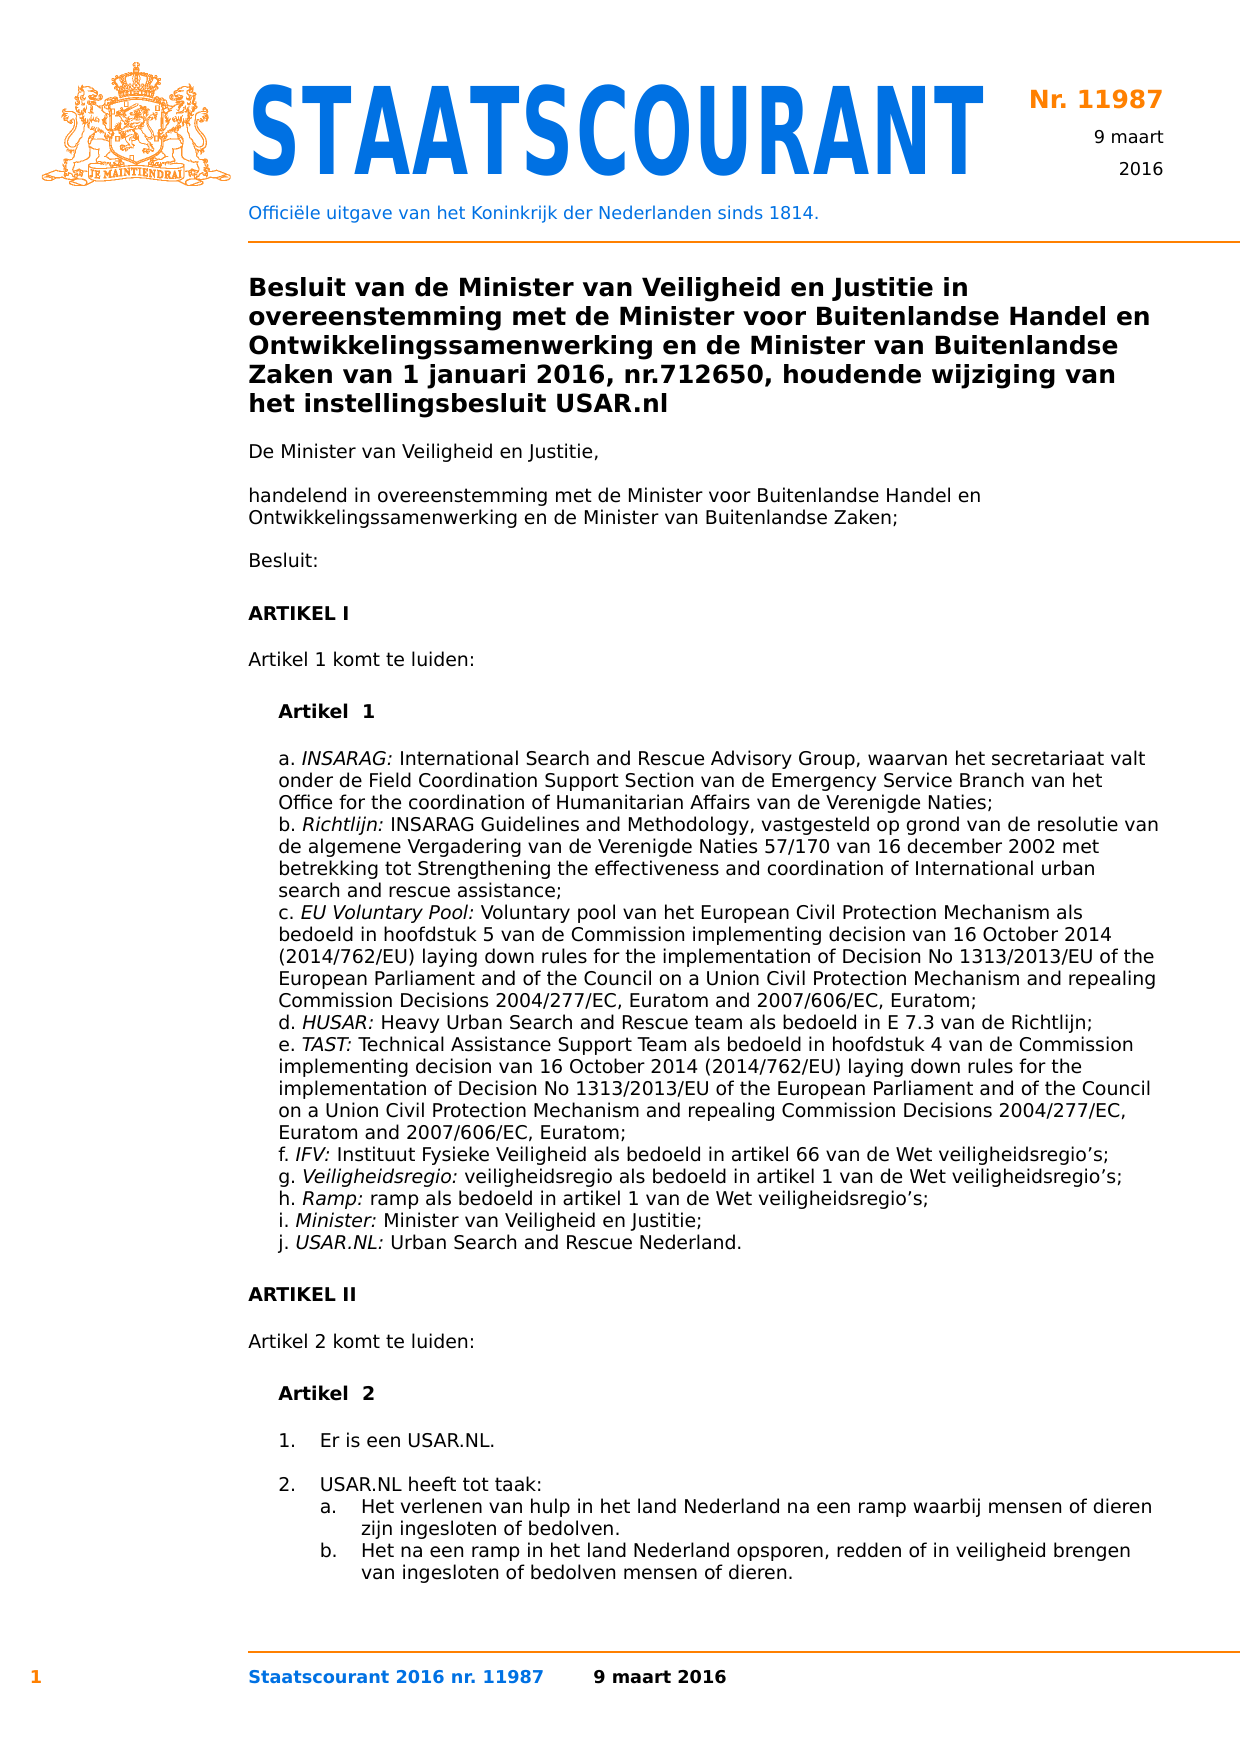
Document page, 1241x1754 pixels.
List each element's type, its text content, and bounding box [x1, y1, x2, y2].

text Artikel 2 komt te luiden: [248, 1331, 1163, 1353]
text 2. USAR.NL heeft tot taak: [278, 1474, 1163, 1496]
text g. Veiligheidsregio: veiligheidsregio als bedoeld in artikel 1 van de Wet veiligheidsregio’s; [278, 1166, 1163, 1188]
text j. USAR.NL: Urban Search and Rescue Nederland. [278, 1232, 1163, 1254]
table_header Nr. 11987 [998, 62, 1240, 121]
table_header [25, 62, 248, 241]
subtitle Besluit van de Minister van Veiligheid en Justitie in overeenstemming met de Minister voor Buitenlandse Handel en Ontwikkelingssamenwerking en de Minister van Buitenlandse Zaken van 1 januari 2016, nr.712650, houdende wijziging van het instellingsbesluit USAR.nl [248, 273, 1163, 419]
text Besluit: [248, 550, 1163, 572]
text Artikel 1 komt te luiden: [248, 649, 1163, 671]
subtitle ARTIKEL I [248, 602, 1163, 624]
picture [41, 62, 231, 186]
subtitle ARTIKEL II [248, 1284, 1163, 1306]
text i. Minister: Minister van Veiligheid en Justitie; [278, 1210, 1163, 1232]
text b. Richtlijn: INSARAG Guidelines and Methodology, vastgesteld op grond van de resolutie van de algemene Vergadering van de Verenigde Naties 57/170 van 16 december 2002 met betrekking tot Strengthening the effectiveness and coordination of International urban search and rescue assistance; [278, 814, 1163, 902]
table_cell 2016 [998, 153, 1240, 203]
text f. IFV: Instituut Fysieke Veiligheid als bedoeld in artikel 66 van de Wet veiligheidsregio’s; [278, 1144, 1163, 1166]
text a. INSARAG: International Search and Rescue Advisory Group, waarvan het secretariaat valt onder de Field Coordination Support Section van de Emergency Service Branch van het Office for the coordination of Humanitarian Affairs van de Verenigde Naties; [278, 748, 1163, 814]
table_cell 9 maart [998, 121, 1240, 153]
text handelend in overeenstemming met de Minister voor Buitenlandse Handel en Ontwikkelingssamenwerking en de Minister van Buitenlandse Zaken; [248, 484, 1163, 528]
text 1. Er is een USAR.NL. [278, 1430, 1163, 1452]
text h. Ramp: ramp als bedoeld in artikel 1 van de Wet veiligheidsregio’s; [278, 1188, 1163, 1210]
subtitle Artikel 2 [278, 1383, 1163, 1405]
table_cell Officiële uitgave van het Koninkrijk der Nederlanden sinds 1814. [248, 203, 1240, 241]
text c. EU Voluntary Pool: Voluntary pool van het European Civil Protection Mechanism als bedoeld in hoofdstuk 5 van de Commission implementing decision van 16 October 2014 (2014/762/EU) laying down rules for the implementation of Decision No 1313/2013/EU of the European Parliament and of the Council on a Union Civil Protection Mechanism and repealing Commission Decisions 2004/277/EC, Euratom and 2007/606/EC, Euratom; [278, 902, 1163, 1012]
table_header STAATSCOURANT [248, 62, 998, 203]
text a. Het verlenen van hulp in het land Nederland na een ramp waarbij mensen of dieren zijn ingesloten of bedolven. [319, 1496, 1163, 1539]
text e. TAST: Technical Assistance Support Team als bedoeld in hoofdstuk 4 van de Commission implementing decision van 16 October 2014 (2014/762/EU) laying down rules for the implementation of Decision No 1313/2013/EU of the European Parliament and of the Council on a Union Civil Protection Mechanism and repealing Commission Decisions 2004/277/EC, Euratom and 2007/606/EC, Euratom; [278, 1034, 1163, 1144]
text d. HUSAR: Heavy Urban Search and Rescue team als bedoeld in E 7.3 van de Richtlijn; [278, 1012, 1163, 1034]
text b. Het na een ramp in het land Nederland opsporen, redden of in veiligheid brengen van ingesloten of bedolven mensen of dieren. [319, 1539, 1163, 1583]
subtitle Artikel 1 [278, 701, 1163, 723]
text De Minister van Veiligheid en Justitie, [248, 441, 1163, 463]
